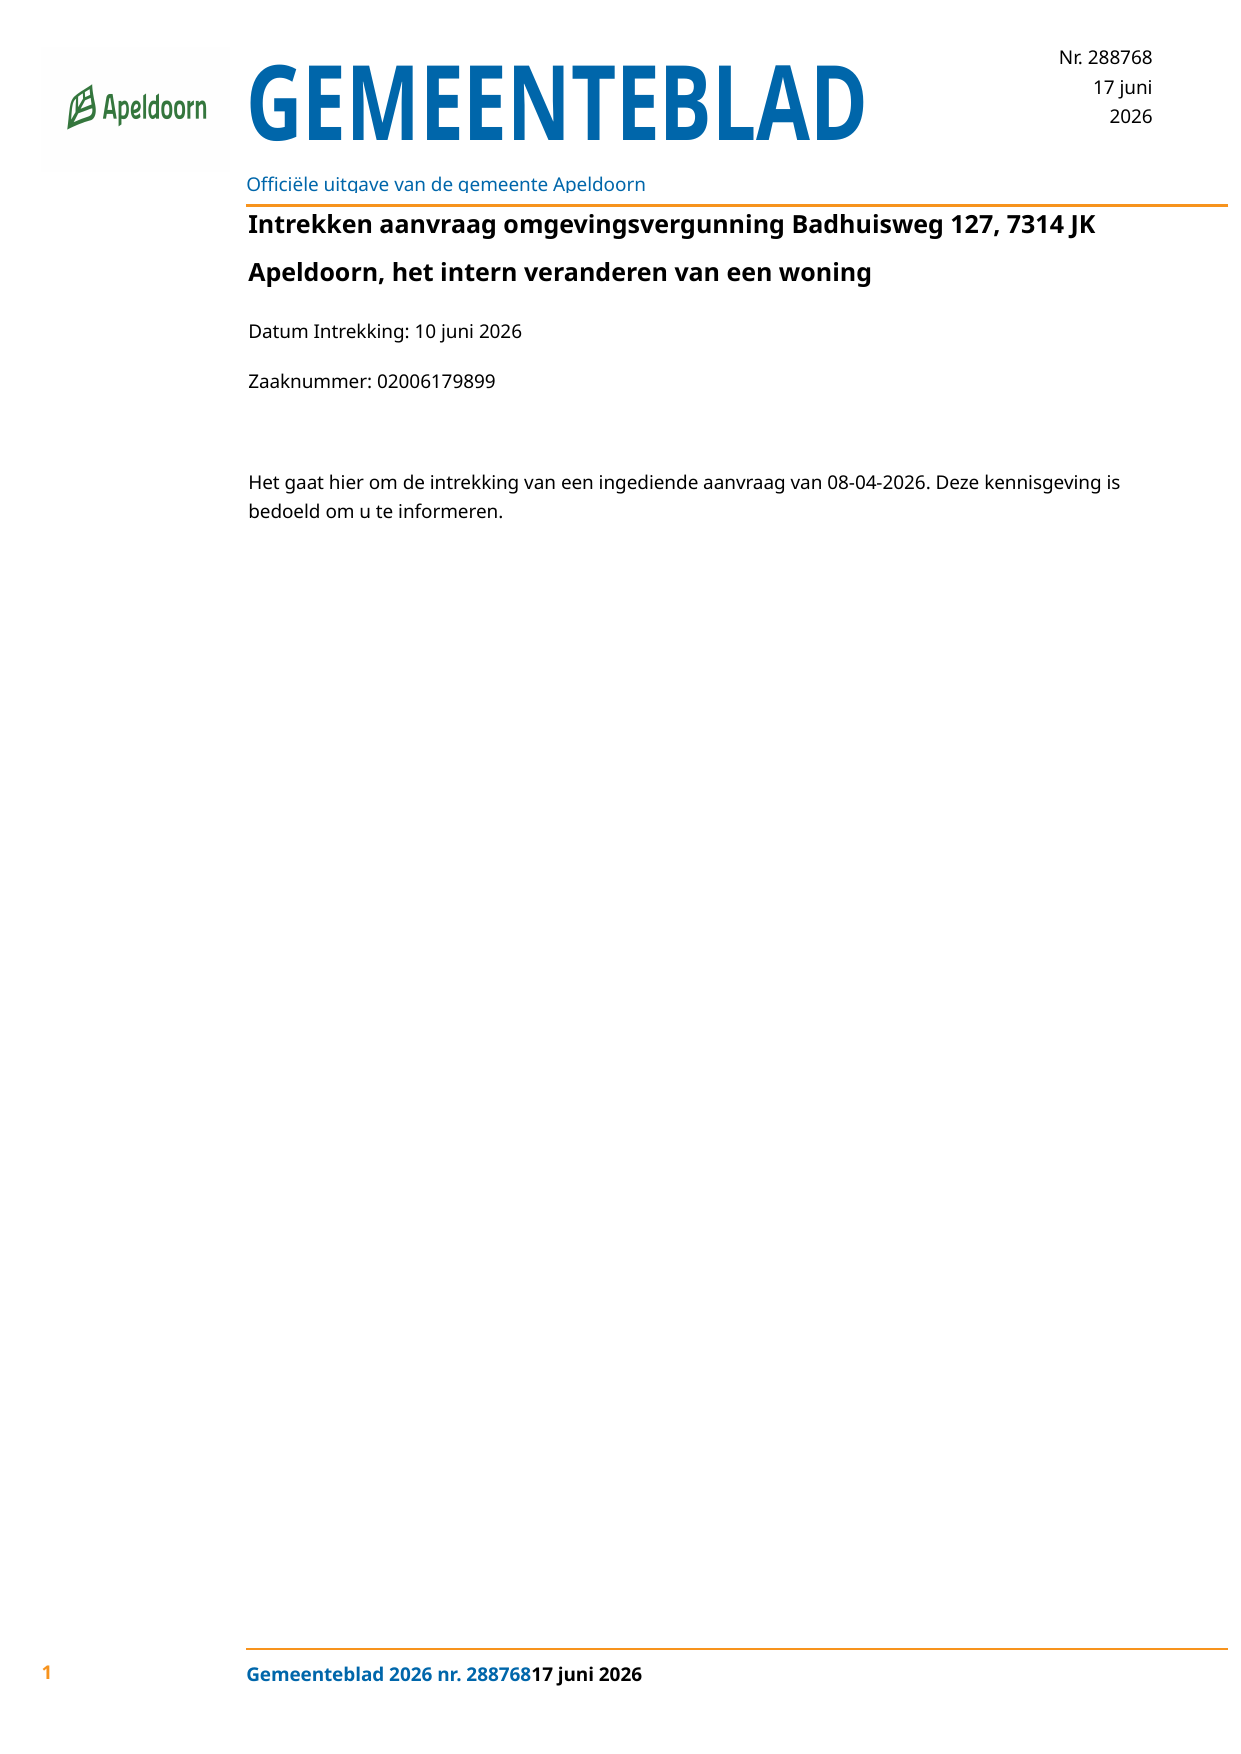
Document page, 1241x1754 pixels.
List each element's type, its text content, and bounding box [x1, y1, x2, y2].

text Intrekken aanvraag omgevingsvergunning Badhuisweg 127, 7314 JK Apeldoorn, het intern veranderen van een woning [248, 207, 1152, 288]
text Datum Intrekking: 10 juni 2026 [248, 318, 1152, 344]
picture [41, 47, 231, 172]
text Zaaknummer: 02006179899 [248, 368, 1152, 394]
text Het gaat hier om de intrekking van een ingediende aanvraag van 08-04-2026. Deze kennisgeving is bedoeld om u te informeren. [248, 469, 1152, 524]
